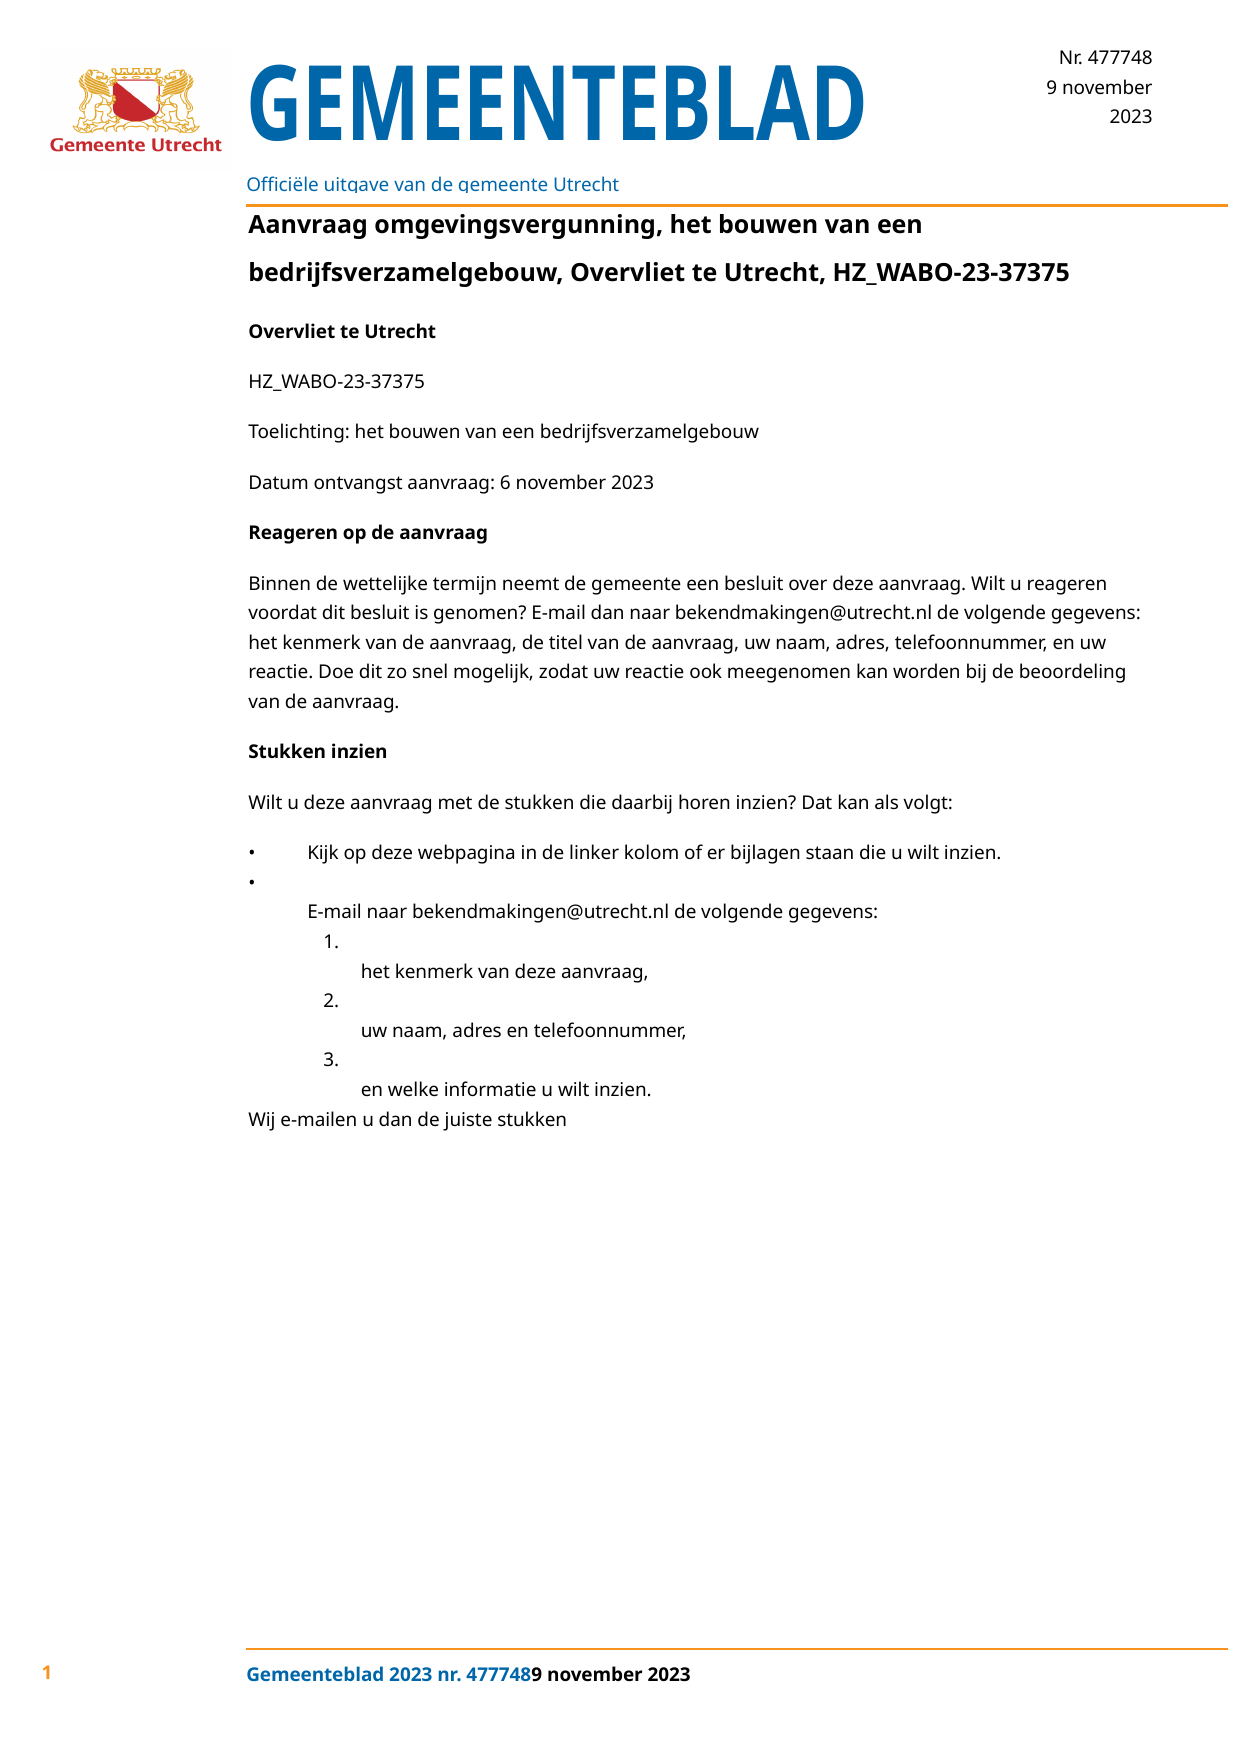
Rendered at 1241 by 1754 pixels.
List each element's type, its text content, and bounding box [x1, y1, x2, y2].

text Wij e-mailen u dan de juiste stukken [248, 1106, 1152, 1132]
text Wilt u deze aanvraag met de stukken die daarbij horen inzien? Dat kan als volgt: [248, 789, 1152, 815]
text Overvliet te Utrecht [248, 318, 1152, 344]
text Stukken inzien [248, 739, 1152, 764]
text Aanvraag omgevingsvergunning, het bouwen van een bedrijfsverzamelgebouw, Overvliet te Utrecht, HZ_WABO-23-37375 [248, 207, 1152, 288]
text Datum ontvangst aanvraag: 6 november 2023 [248, 469, 1152, 495]
list E-mail naar bekendmakingen@utrecht.nl de volgende gegevens: [248, 899, 1152, 924]
text Reageren op de aanvraag [248, 519, 1152, 545]
text HZ_WABO-23-37375 [248, 368, 1152, 394]
text Binnen de wettelijke termijn neemt de gemeente een besluit over deze aanvraag. Wilt u reageren voordat dit besluit is genomen? E-mail dan naar bekendmakingen@utrecht.nl de volgende gegevens: het kenmerk van de aanvraag, de titel van de aanvraag, uw naam, adres, telefoonnummer, en uw reactie. Doe dit zo snel mogelijk, zodat uw reactie ook meegenomen kan worden bij de beoordeling van de aanvraag. [248, 570, 1152, 714]
list het kenmerk van deze aanvraag, [323, 958, 1152, 984]
list Kijk op deze webpagina in de linker kolom of er bijlagen staan die u wilt inzien. [248, 839, 1152, 865]
picture [41, 47, 231, 172]
list uw naam, adres en telefoonnummer, [323, 1017, 1152, 1043]
text Toelichting: het bouwen van een bedrijfsverzamelgebouw [248, 419, 1152, 444]
list en welke informatie u wilt inzien. [323, 1076, 1152, 1102]
